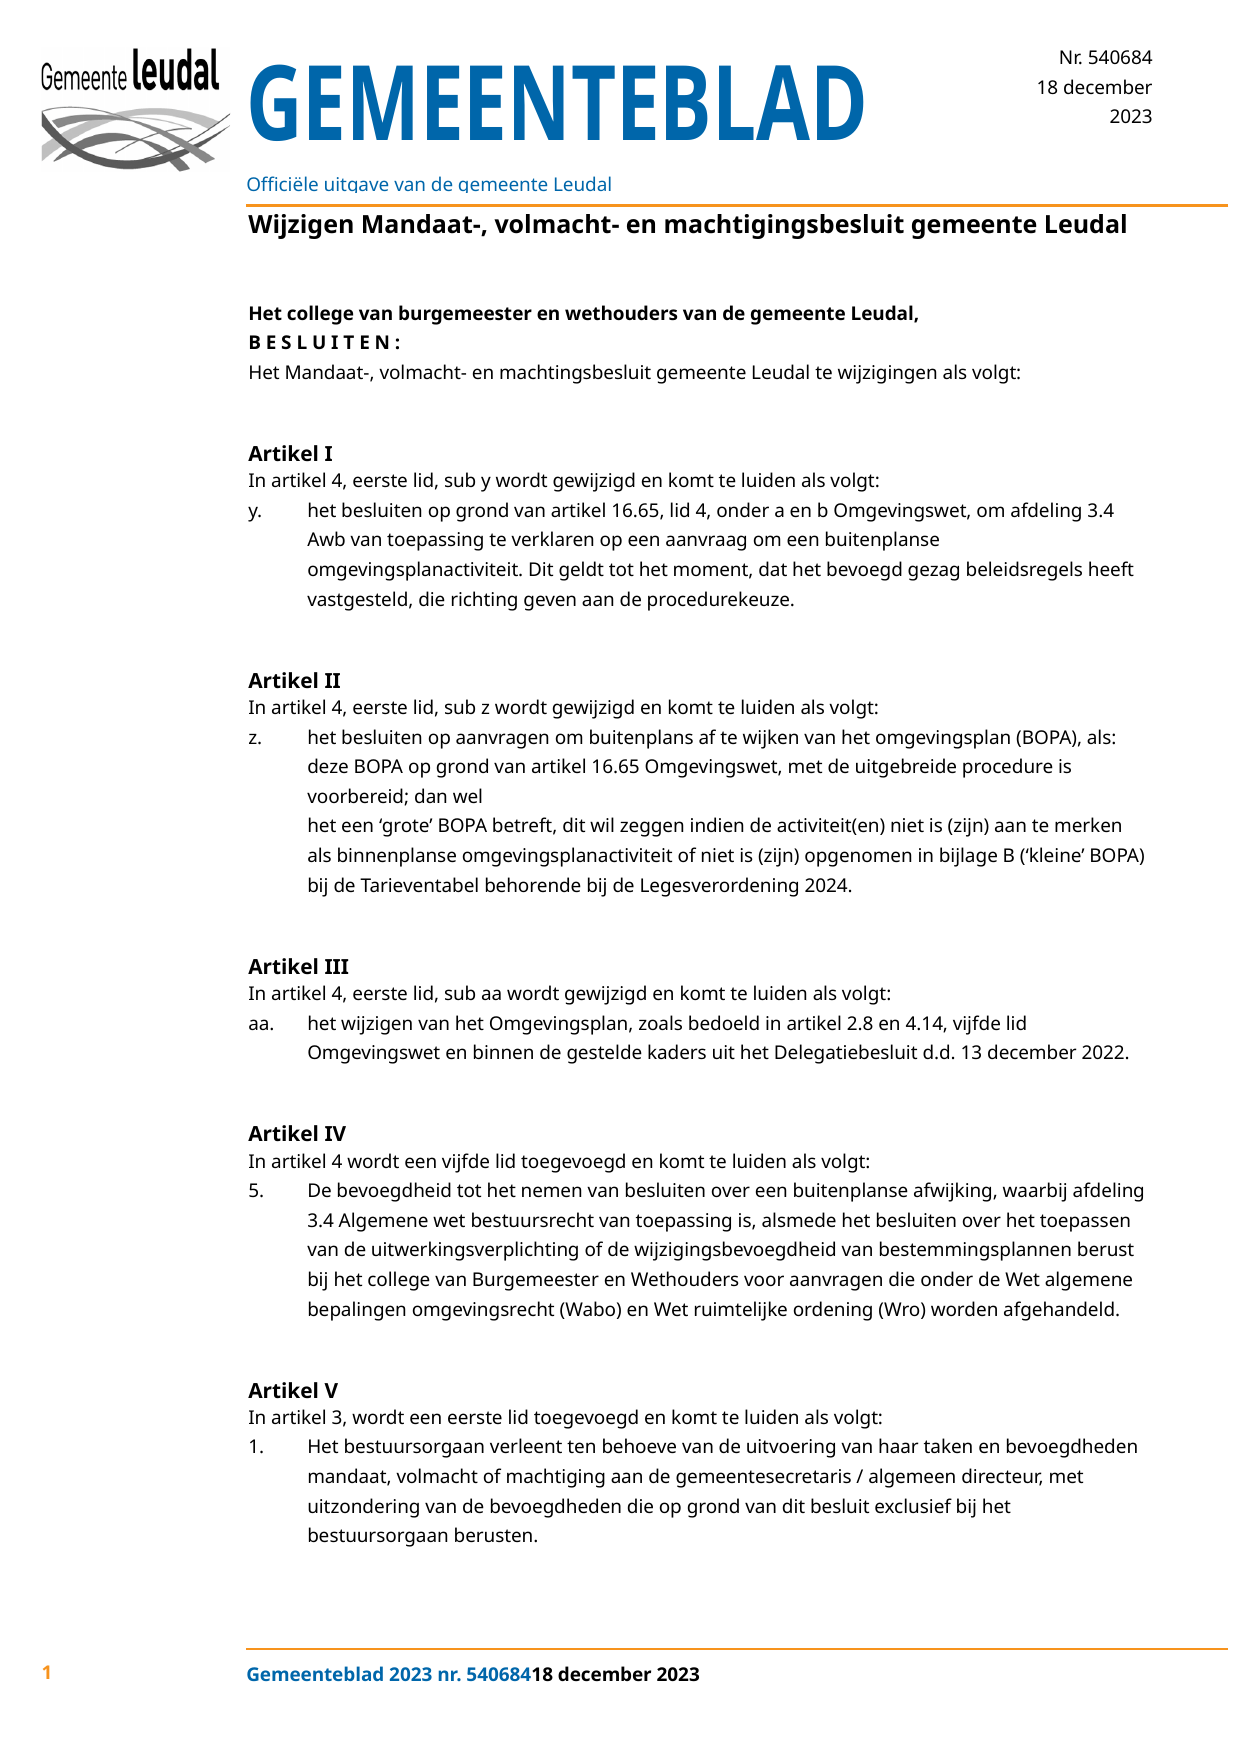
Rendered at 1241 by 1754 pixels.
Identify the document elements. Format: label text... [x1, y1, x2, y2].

text In artikel 4, eerste lid, sub z wordt gewijzigd en komt te luiden als volgt: [248, 694, 1152, 720]
text In artikel 4, eerste lid, sub y wordt gewijzigd en komt te luiden als volgt: [248, 467, 1152, 493]
list het wijzigen van het Omgevingsplan, zoals bedoeld in artikel 2.8 en 4.14, vijfde lid Omgevingswet en binnen de gestelde kaders uit het Delegatiebesluit d.d. 13 december 2022. [248, 1010, 1152, 1065]
list het besluiten op aanvragen om buitenplans af te wijken van het omgevingsplan (BOPA), als: [248, 724, 1152, 749]
text Artikel IV [248, 1119, 1152, 1148]
text In artikel 4 wordt een vijfde lid toegevoegd en komt te luiden als volgt: [248, 1148, 1152, 1173]
text Artikel III [248, 952, 1152, 980]
text Artikel V [248, 1376, 1152, 1404]
text Het Mandaat-, volmacht- en machtingsbesluit gemeente Leudal te wijzigingen als volgt: [248, 359, 1152, 385]
text Artikel I [248, 439, 1152, 467]
text In artikel 4, eerste lid, sub aa wordt gewijzigd en komt te luiden als volgt: [248, 980, 1152, 1006]
text Het college van burgemeester en wethouders van de gemeente Leudal, [248, 300, 1152, 326]
list het besluiten op grond van artikel 16.65, lid 4, onder a en b Omgevingswet, om afdeling 3.4 Awb van toepassing te verklaren op een aanvraag om een buitenplanse omgevingsplanactiviteit. Dit geldt tot het moment, dat het bevoegd gezag beleidsregels heeft vastgesteld, die richting geven aan de procedurekeuze. [248, 497, 1152, 612]
picture [41, 47, 231, 172]
list het een ‘grote’ BOPA betreft, dit wil zeggen indien de activiteit(en) niet is (zijn) aan te merken als binnenplanse omgevingsplanactiviteit of niet is (zijn) opgenomen in bijlage B (‘kleine’ BOPA) bij de Tarieventabel behorende bij de Legesverordening 2024. [248, 813, 1152, 897]
list De bevoegdheid tot het nemen van besluiten over een buitenplanse afwijking, waarbij afdeling 3.4 Algemene wet bestuursrecht van toepassing is, alsmede het besluiten over het toepassen van de uitwerkingsverplichting of de wijzigingsbevoegdheid van bestemmingsplannen berust bij het college van Burgemeester en Wethouders voor aanvragen die onder de Wet algemene bepalingen omgevingsrecht (Wabo) en Wet ruimtelijke ordening (Wro) worden afgehandeld. [248, 1177, 1152, 1321]
list Het bestuursorgaan verleent ten behoeve van de uitvoering van haar taken en bevoegdheden mandaat, volmacht of machtiging aan de gemeentesecretaris / algemeen directeur, met uitzondering van de bevoegdheden die op grond van dit besluit exclusief bij het bestuursorgaan berusten. [248, 1434, 1152, 1548]
text B E S L U I T E N : [248, 329, 1152, 355]
list deze BOPA op grond van artikel 16.65 Omgevingswet, met de uitgebreide procedure is voorbereid; dan wel [248, 753, 1152, 809]
text Wijzigen Mandaat-, volmacht- en machtigingsbesluit gemeente Leudal [248, 207, 1152, 241]
text In artikel 3, wordt een eerste lid toegevoegd en komt te luiden als volgt: [248, 1404, 1152, 1430]
text Artikel II [248, 666, 1152, 694]
